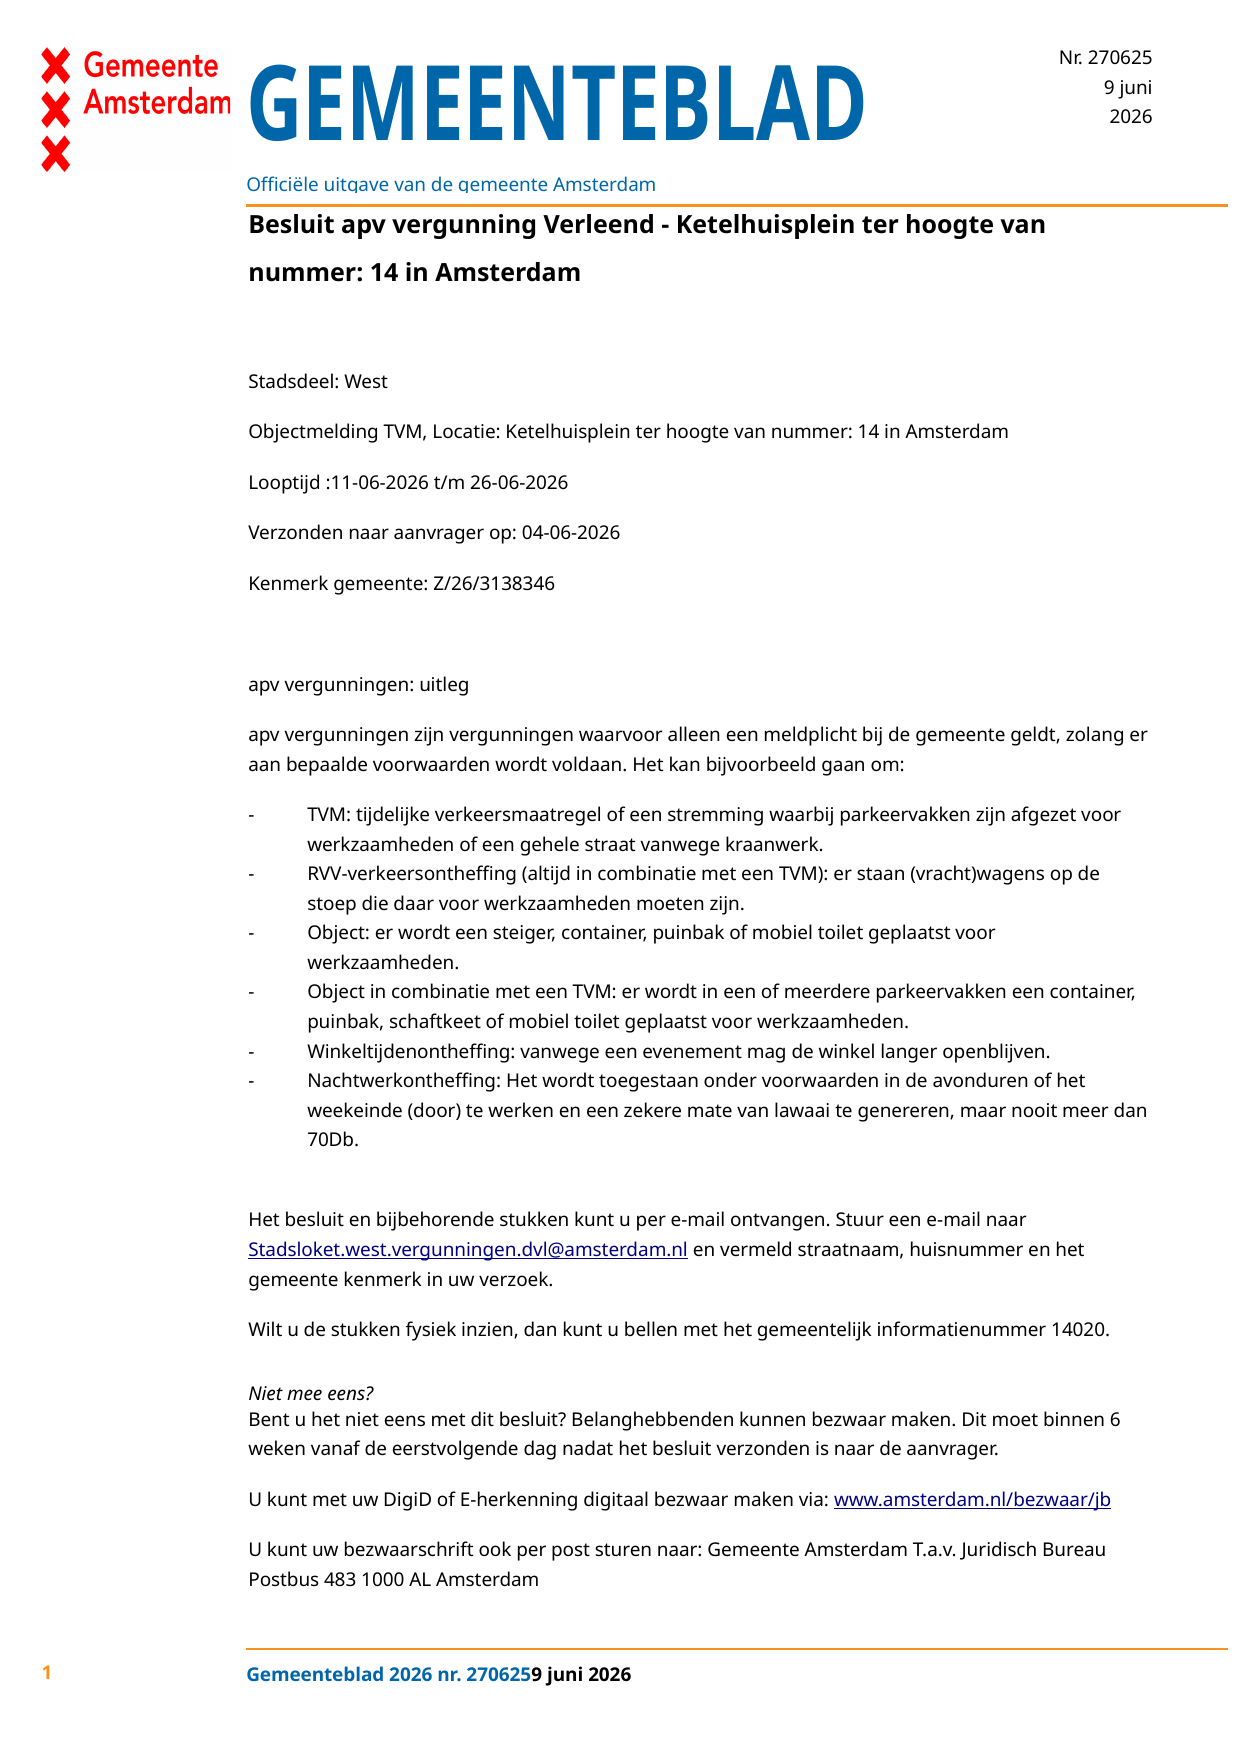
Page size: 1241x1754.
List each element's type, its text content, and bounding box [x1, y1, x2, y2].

text Verzonden naar aanvrager op: 04-06-2026 [248, 519, 1152, 545]
text Stadsdeel: West [248, 368, 1152, 394]
text apv vergunningen: uitleg [248, 671, 1152, 697]
text Looptijd :11-06-2026 t/m 26-06-2026 [248, 469, 1152, 495]
list Object: er wordt een steiger, container, puinbak of mobiel toilet geplaatst voor werkzaamheden. [248, 919, 1152, 975]
text Besluit apv vergunning Verleend - Ketelhuisplein ter hoogte van nummer: 14 in Amsterdam [248, 207, 1152, 288]
list TVM: tijdelijke verkeersmaatregel of een stremming waarbij parkeervakken zijn afgezet voor werkzaamheden of een gehele straat vanwege kraanwerk. [248, 801, 1152, 857]
text U kunt met uw DigiD of E-herkenning digitaal bezwaar maken via: www.amsterdam.nl/bezwaar/jb [248, 1486, 1152, 1512]
list Winkeltijdenontheffing: vanwege een evenement mag de winkel langer openblijven. [248, 1038, 1152, 1064]
text Het besluit en bijbehorende stukken kunt u per e-mail ontvangen. Stuur een e-mail naar Stadsloket.west.vergunningen.dvl@amsterdam.nl en vermeld straatnaam, huisnummer en het gemeente kenmerk in uw verzoek. [248, 1207, 1152, 1292]
text Niet mee eens? [248, 1380, 1152, 1406]
list RVV-verkeersontheffing (altijd in combinatie met een TVM): er staan (vracht)wagens op de stoep die daar voor werkzaamheden moeten zijn. [248, 860, 1152, 916]
list Object in combinatie met een TVM: er wordt in een of meerdere parkeervakken een container, puinbak, schaftkeet of mobiel toilet geplaatst voor werkzaamheden. [248, 979, 1152, 1034]
text Bent u het niet eens met dit besluit? Belanghebbenden kunnen bezwaar maken. Dit moet binnen 6 weken vanaf de eerstvolgende dag nadat het besluit verzonden is naar de aanvrager. [248, 1406, 1152, 1461]
text Objectmelding TVM, Locatie: Ketelhuisplein ter hoogte van nummer: 14 in Amsterdam [248, 419, 1152, 444]
picture [41, 47, 231, 172]
list Nachtwerkontheffing: Het wordt toegestaan onder voorwaarden in de avonduren of het weekeinde (door) te werken en een zekere mate van lawaai te genereren, maar nooit meer dan 70Db. [248, 1067, 1152, 1152]
text U kunt uw bezwaarschrift ook per post sturen naar: Gemeente Amsterdam T.a.v. Juridisch Bureau Postbus 483 1000 AL Amsterdam [248, 1536, 1152, 1592]
text Wilt u de stukken fysiek inzien, dan kunt u bellen met het gemeentelijk informatienummer 14020. [248, 1316, 1152, 1342]
text apv vergunningen zijn vergunningen waarvoor alleen een meldplicht bij de gemeente geldt, zolang er aan bepaalde voorwaarden wordt voldaan. Het kan bijvoorbeeld gaan om: [248, 721, 1152, 777]
text Kenmerk gemeente: Z/26/3138346 [248, 570, 1152, 596]
